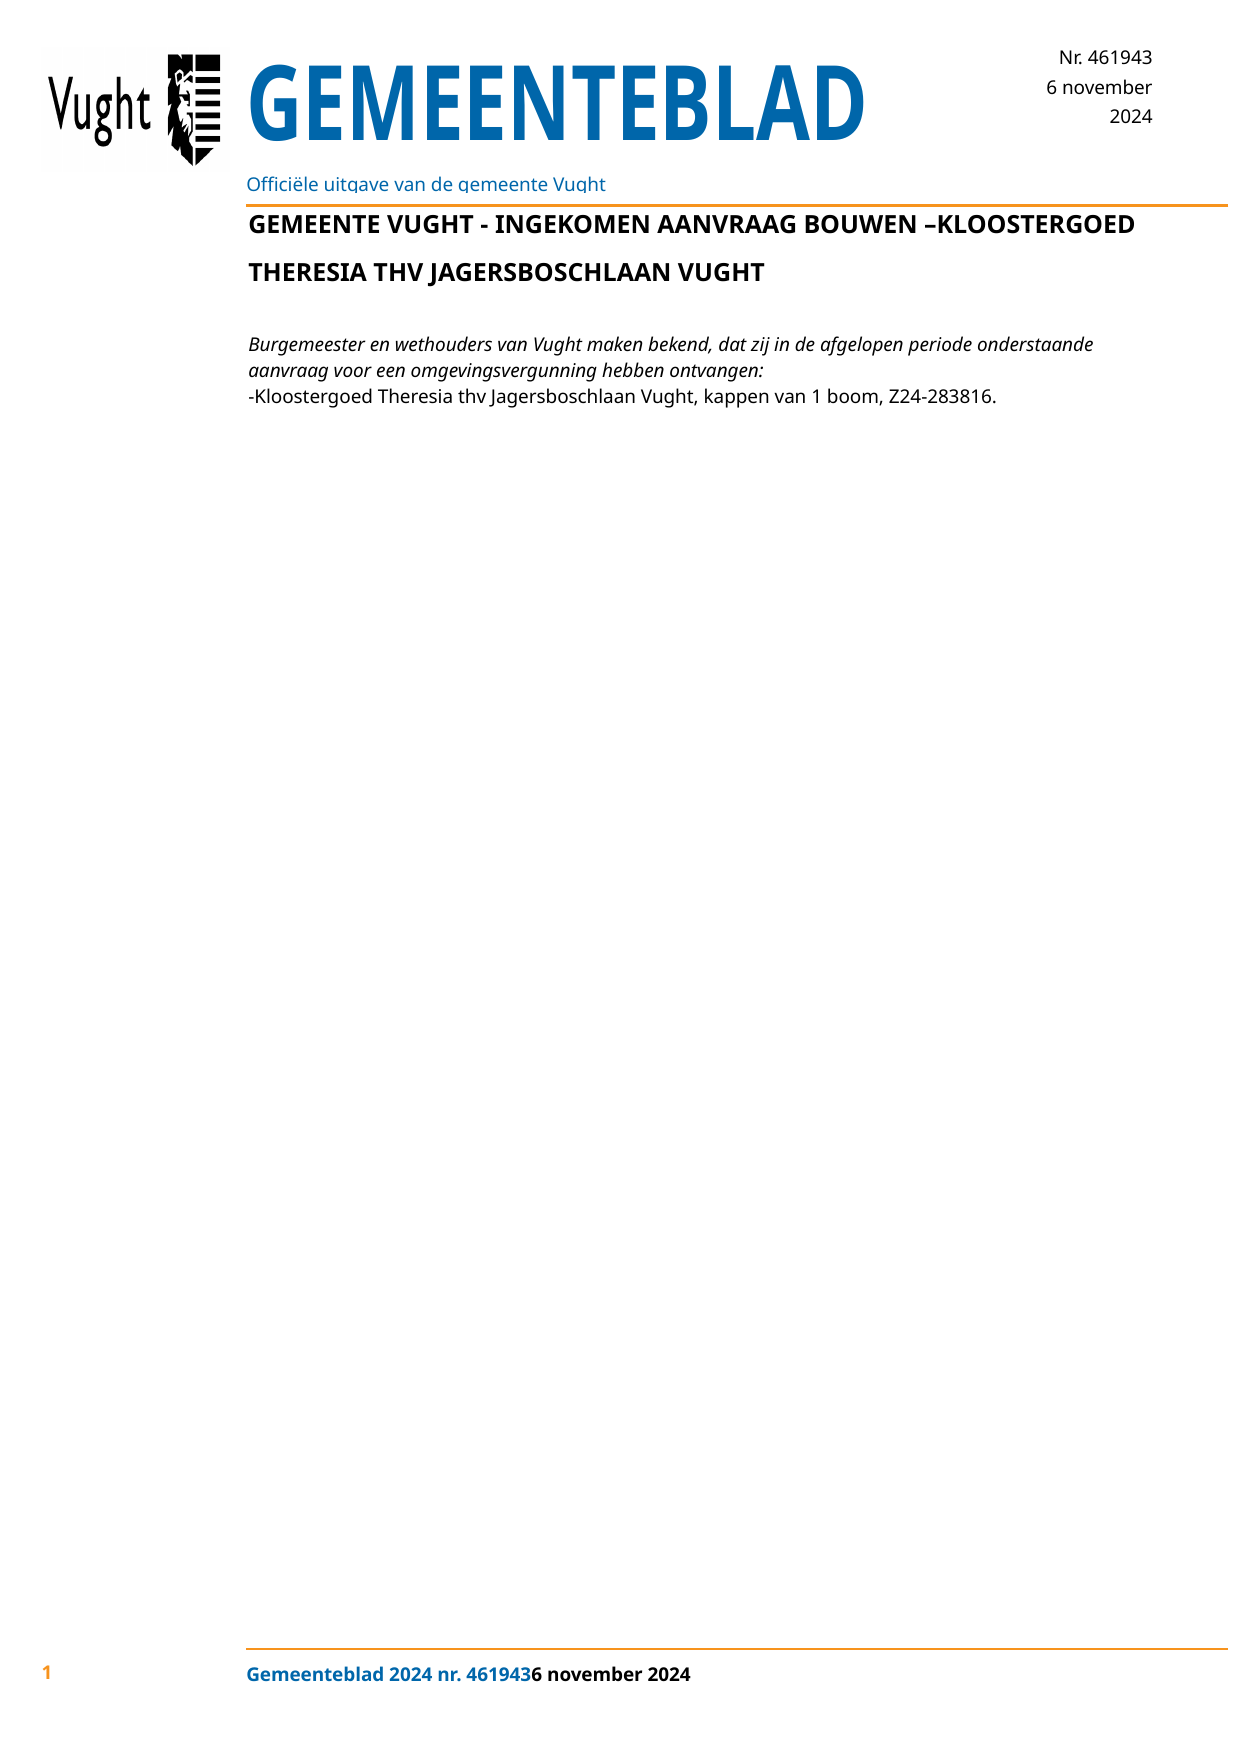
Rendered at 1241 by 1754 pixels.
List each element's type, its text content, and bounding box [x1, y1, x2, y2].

picture [41, 47, 231, 172]
text -Kloostergoed Theresia thv Jagersboschlaan Vught, kappen van 1 boom, Z24-283816. [248, 383, 1152, 409]
text GEMEENTE VUGHT - INGEKOMEN AANVRAAG BOUWEN –KLOOSTERGOED THERESIA THV JAGERSBOSCHLAAN VUGHT [248, 207, 1152, 288]
text Burgemeester en wethouders van Vught maken bekend, dat zij in de afgelopen periode onderstaande aanvraag voor een omgevingsvergunning hebben ontvangen: [248, 331, 1152, 383]
